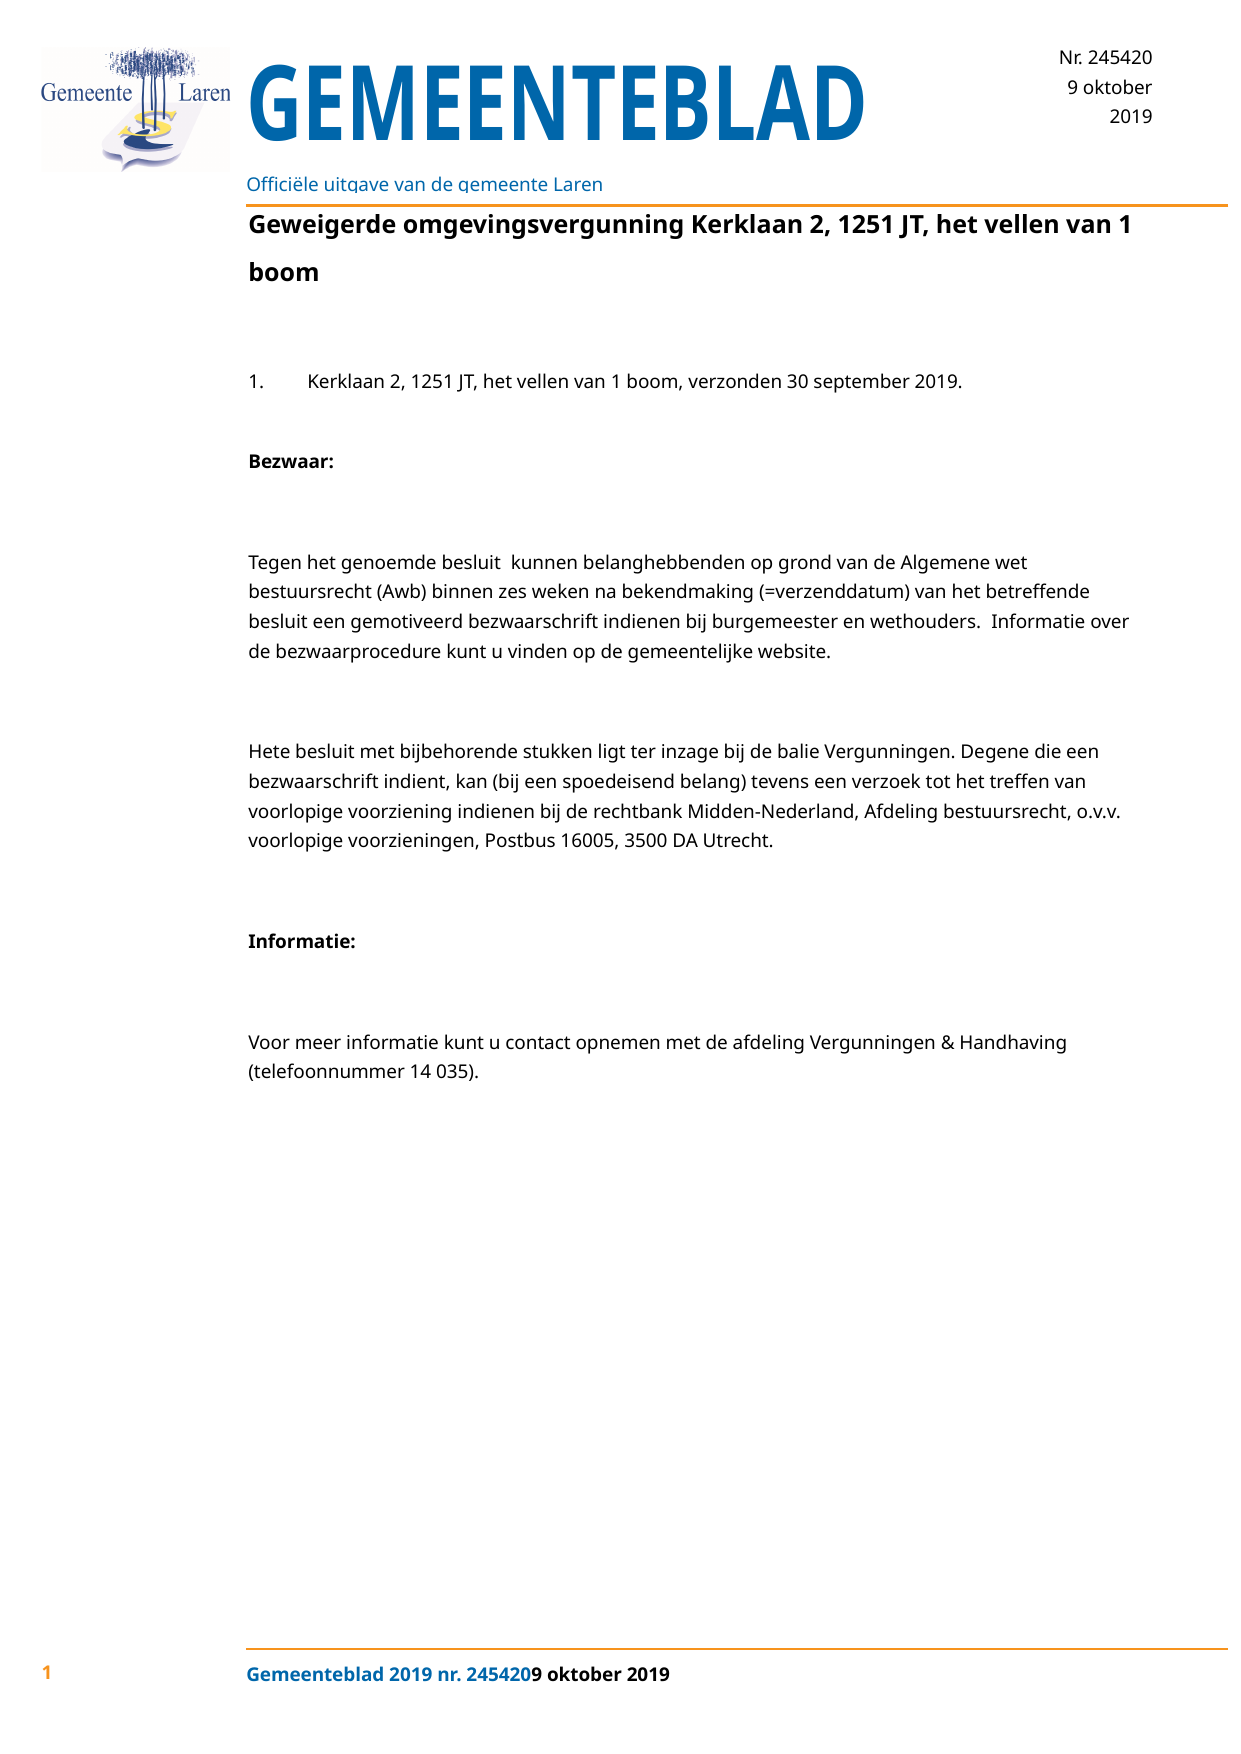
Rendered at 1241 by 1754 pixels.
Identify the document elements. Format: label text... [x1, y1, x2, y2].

text Voor meer informatie kunt u contact opnemen met de afdeling Vergunningen & Handhaving (telefoonnummer 14 035). [248, 1029, 1152, 1084]
text Tegen het genoemde besluit kunnen belanghebbenden op grond van de Algemene wet bestuursrecht (Awb) binnen zes weken na bekendmaking (=verzenddatum) van het betreffende besluit een gemotiveerd bezwaarschrift indienen bij burgemeester en wethouders. Informatie over de bezwaarprocedure kunt u vinden op de gemeentelijke website. [248, 549, 1152, 664]
picture [41, 47, 231, 172]
text Informatie: [248, 928, 1152, 954]
list Kerklaan 2, 1251 JT, het vellen van 1 boom, verzonden 30 september 2019. [248, 368, 1152, 394]
text Bezwaar: [248, 448, 1152, 474]
text Geweigerde omgevingsvergunning Kerklaan 2, 1251 JT, het vellen van 1 boom [248, 207, 1152, 288]
text Hete besluit met bijbehorende stukken ligt ter inzage bij de balie Vergunningen. Degene die een bezwaarschrift indient, kan (bij een spoedeisend belang) tevens een verzoek tot het treffen van voorlopige voorziening indienen bij de rechtbank Midden-Nederland, Afdeling bestuursrecht, o.v.v. voorlopige voorzieningen, Postbus 16005, 3500 DA Utrecht. [248, 739, 1152, 853]
